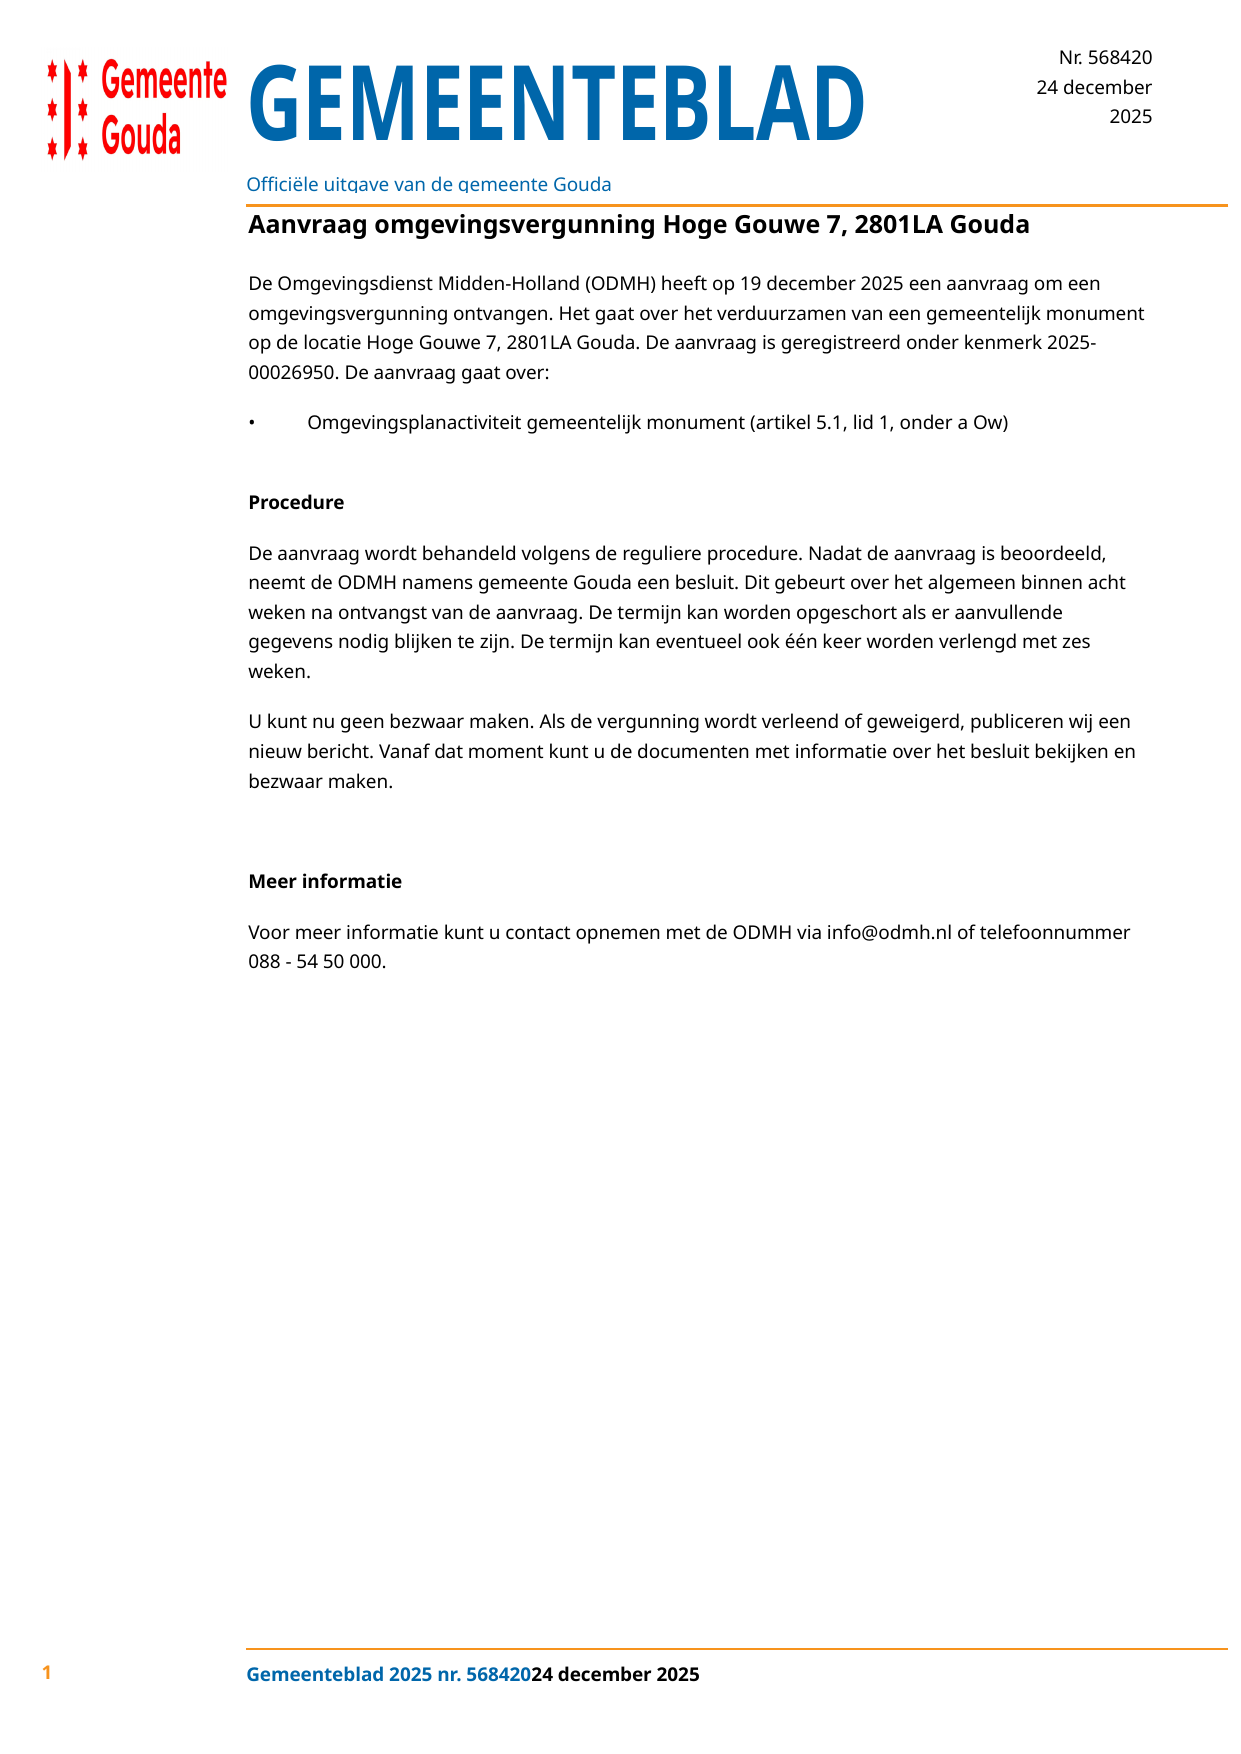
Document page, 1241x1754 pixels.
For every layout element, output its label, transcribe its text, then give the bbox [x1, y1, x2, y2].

text Voor meer informatie kunt u contact opnemen met de ODMH via info@odmh.nl of telefoonnummer 088 - 54 50 000. [248, 919, 1152, 974]
text De aanvraag wordt behandeld volgens de reguliere procedure. Nadat de aanvraag is beoordeeld, neemt de ODMH namens gemeente Gouda een besluit. Dit gebeurt over het algemeen binnen acht weken na ontvangst van de aanvraag. De termijn kan worden opgeschort als er aanvullende gegevens nodig blijken te zijn. De termijn kan eventueel ook één keer worden verlengd met zes weken. [248, 540, 1152, 684]
picture [41, 47, 231, 172]
text Aanvraag omgevingsvergunning Hoge Gouwe 7, 2801LA Gouda [248, 207, 1152, 241]
text De Omgevingsdienst Midden-Holland (ODMH) heeft op 19 december 2025 een aanvraag om een omgevingsvergunning ontvangen. Het gaat over het verduurzamen van een gemeentelijk monument op de locatie Hoge Gouwe 7, 2801LA Gouda. De aanvraag is geregistreerd onder kenmerk 2025-00026950. De aanvraag gaat over: [248, 270, 1152, 385]
list Omgevingsplanactiviteit gemeentelijk monument (artikel 5.1, lid 1, onder a Ow) [248, 409, 1152, 435]
text U kunt nu geen bezwaar maken. Als de vergunning wordt verleend of geweigerd, publiceren wij een nieuw bericht. Vanaf dat moment kunt u de documenten met informatie over het besluit bekijken en bezwaar maken. [248, 709, 1152, 793]
text Meer informatie [248, 869, 1152, 894]
text Procedure [248, 489, 1152, 515]
